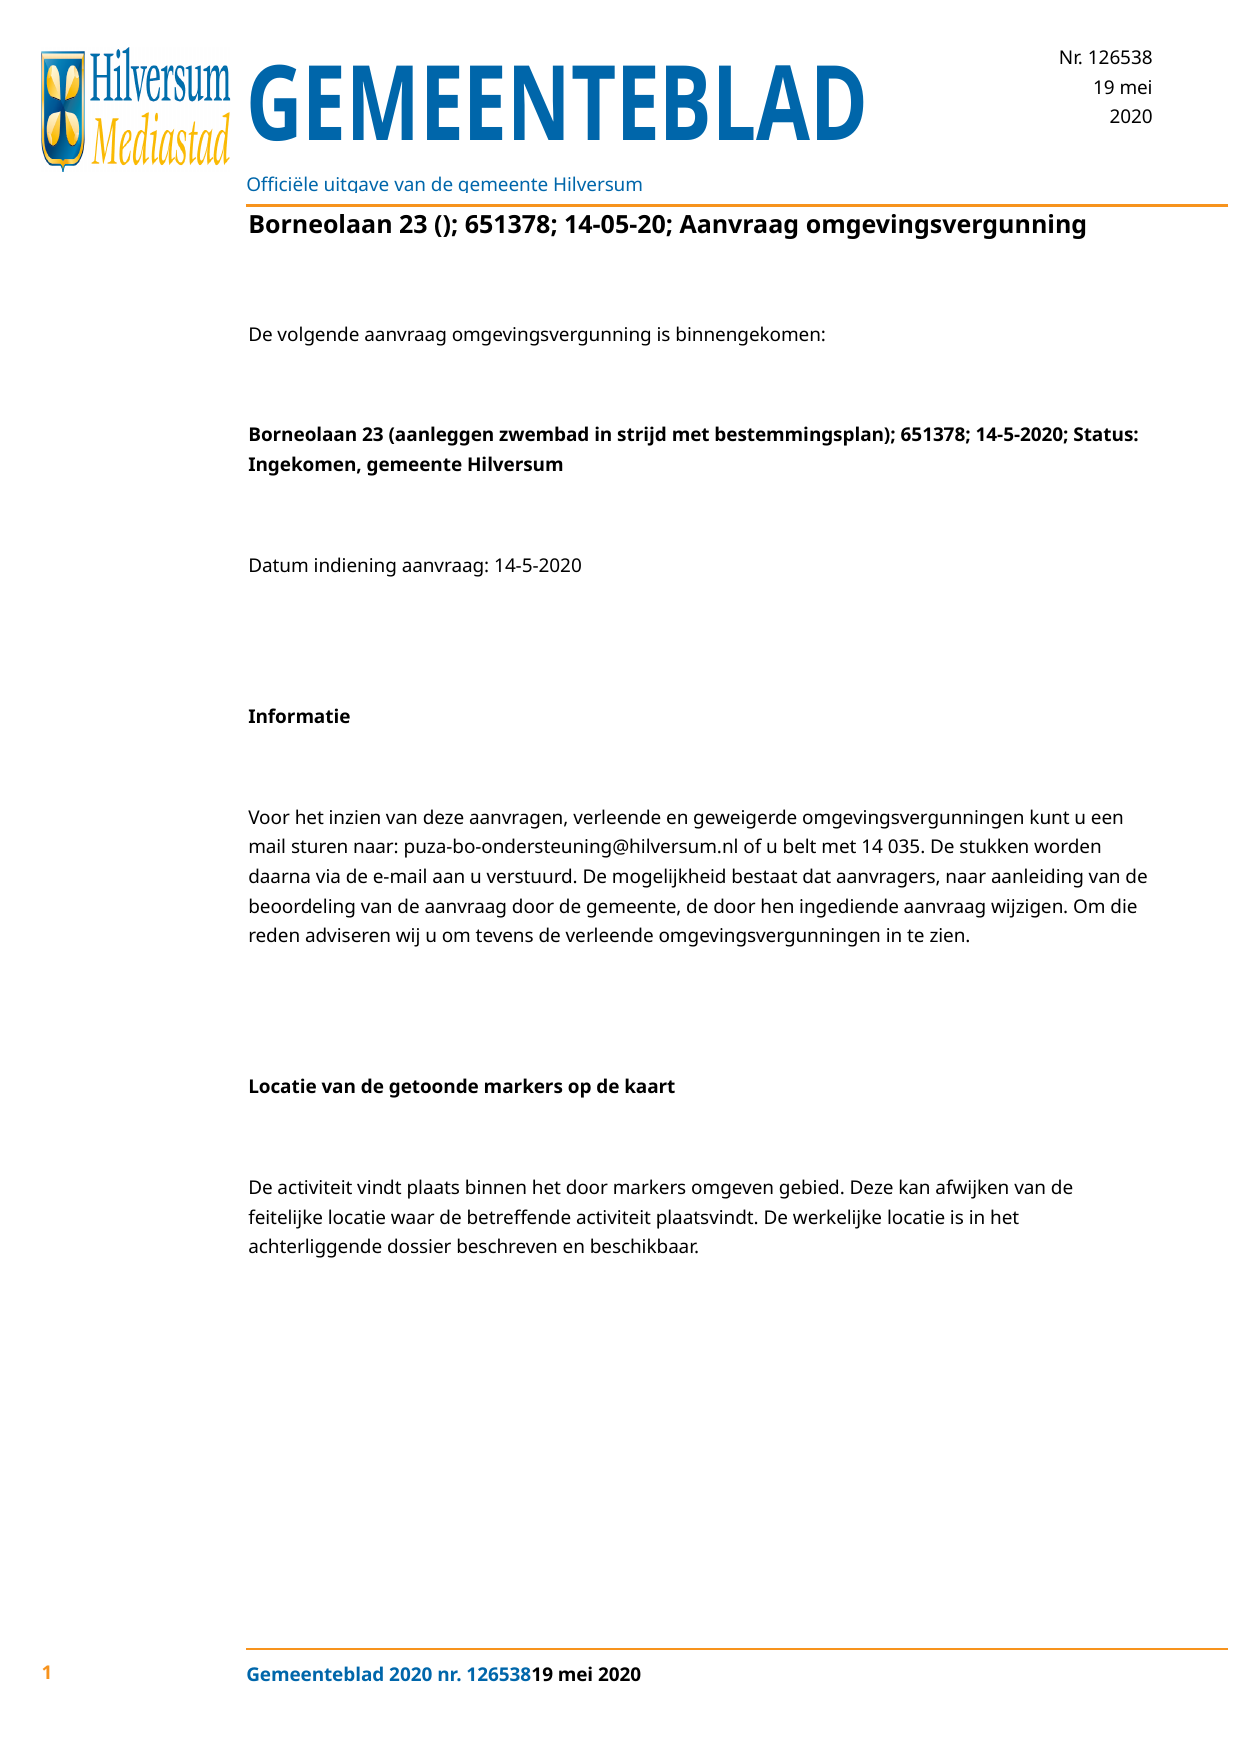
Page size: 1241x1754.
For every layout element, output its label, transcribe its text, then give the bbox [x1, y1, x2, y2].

text Borneolaan 23 (aanleggen zwembad in strijd met bestemmingsplan); 651378; 14-5-2020; Status: Ingekomen, gemeente Hilversum [248, 422, 1152, 477]
picture [41, 47, 231, 172]
text De volgende aanvraag omgevingsvergunning is binnengekomen: [248, 321, 1152, 346]
text Locatie van de getoonde markers op de kaart [248, 1074, 1152, 1099]
text Borneolaan 23 (); 651378; 14-05-20; Aanvraag omgevingsvergunning [248, 207, 1152, 241]
text Voor het inzien van deze aanvragen, verleende en geweigerde omgevingsvergunningen kunt u een mail sturen naar: puza-bo-ondersteuning@hilversum.nl of u belt met 14 035. De stukken worden daarna via de e-mail aan u verstuurd. De mogelijkheid bestaat dat aanvragers, naar aanleiding van de beoordeling van de aanvraag door de gemeente, de door hen ingediende aanvraag wijzigen. Om die reden adviseren wij u om tevens de verleende omgevingsvergunningen in te zien. [248, 804, 1152, 948]
text De activiteit vindt plaats binnen het door markers omgeven gebied. Deze kan afwijken van de feitelijke locatie waar de betreffende activiteit plaatsvindt. De werkelijke locatie is in het achterliggende dossier beschreven en beschikbaar. [248, 1174, 1152, 1259]
text Informatie [248, 703, 1152, 729]
text Datum indiening aanvraag: 14-5-2020 [248, 552, 1152, 578]
